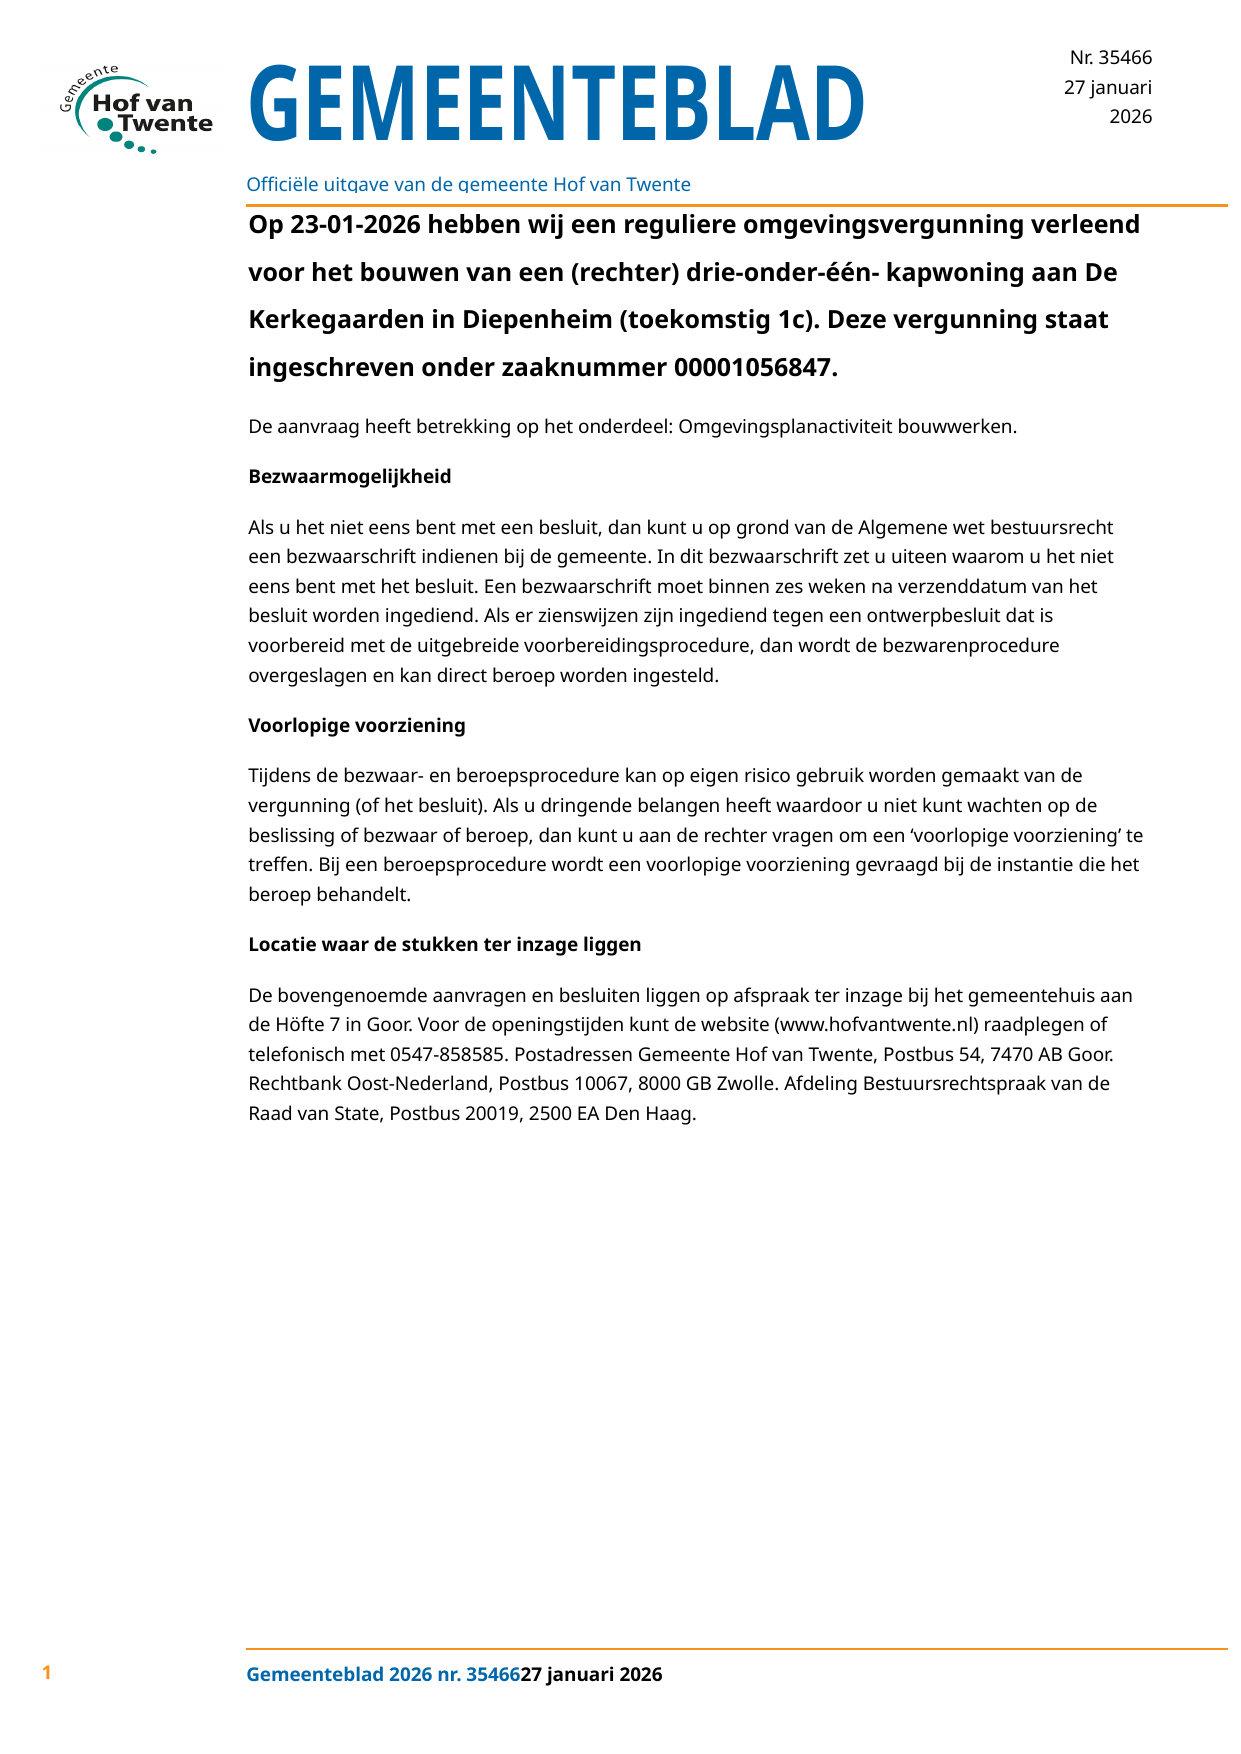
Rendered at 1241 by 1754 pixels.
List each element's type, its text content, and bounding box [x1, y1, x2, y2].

text De aanvraag heeft betrekking op het onderdeel: Omgevingsplanactiviteit bouwwerken. [248, 413, 1152, 439]
text Tijdens de bezwaar- en beroepsprocedure kan op eigen risico gebruik worden gemaakt van de vergunning (of het besluit). Als u dringende belangen heeft waardoor u niet kunt wachten op de beslissing of bezwaar of beroep, dan kunt u aan de rechter vragen om een ‘voorlopige voorziening’ te treffen. Bij een beroepsprocedure wordt een voorlopige voorziening gevraagd bij de instantie die het beroep behandelt. [248, 763, 1152, 907]
picture [41, 47, 231, 172]
text Bezwaarmogelijkheid [248, 463, 1152, 489]
text Locatie waar de stukken ter inzage liggen [248, 931, 1152, 957]
text Voorlopige voorziening [248, 712, 1152, 738]
text Op 23-01-2026 hebben wij een reguliere omgevingsvergunning verleend voor het bouwen van een (rechter) drie-onder-één- kapwoning aan De Kerkegaarden in Diepenheim (toekomstig 1c). Deze vergunning staat ingeschreven onder zaaknummer 00001056847. [248, 207, 1152, 384]
text Als u het niet eens bent met een besluit, dan kunt u op grond van de Algemene wet bestuursrecht een bezwaarschrift indienen bij de gemeente. In dit bezwaarschrift zet u uiteen waarom u het niet eens bent met het besluit. Een bezwaarschrift moet binnen zes weken na verzenddatum van het besluit worden ingediend. Als er zienswijzen zijn ingediend tegen een ontwerpbesluit dat is voorbereid met de uitgebreide voorbereidingsprocedure, dan wordt de bezwarenprocedure overgeslagen en kan direct beroep worden ingesteld. [248, 514, 1152, 688]
text De bovengenoemde aanvragen en besluiten liggen op afspraak ter inzage bij het gemeentehuis aan de Höfte 7 in Goor. Voor de openingstijden kunt de website (www.hofvantwente.nl) raadplegen of telefonisch met 0547-858585. Postadressen Gemeente Hof van Twente, Postbus 54, 7470 AB Goor. Rechtbank Oost-Nederland, Postbus 10067, 8000 GB Zwolle. Afdeling Bestuursrechtspraak van de Raad van State, Postbus 20019, 2500 EA Den Haag. [248, 982, 1152, 1126]
